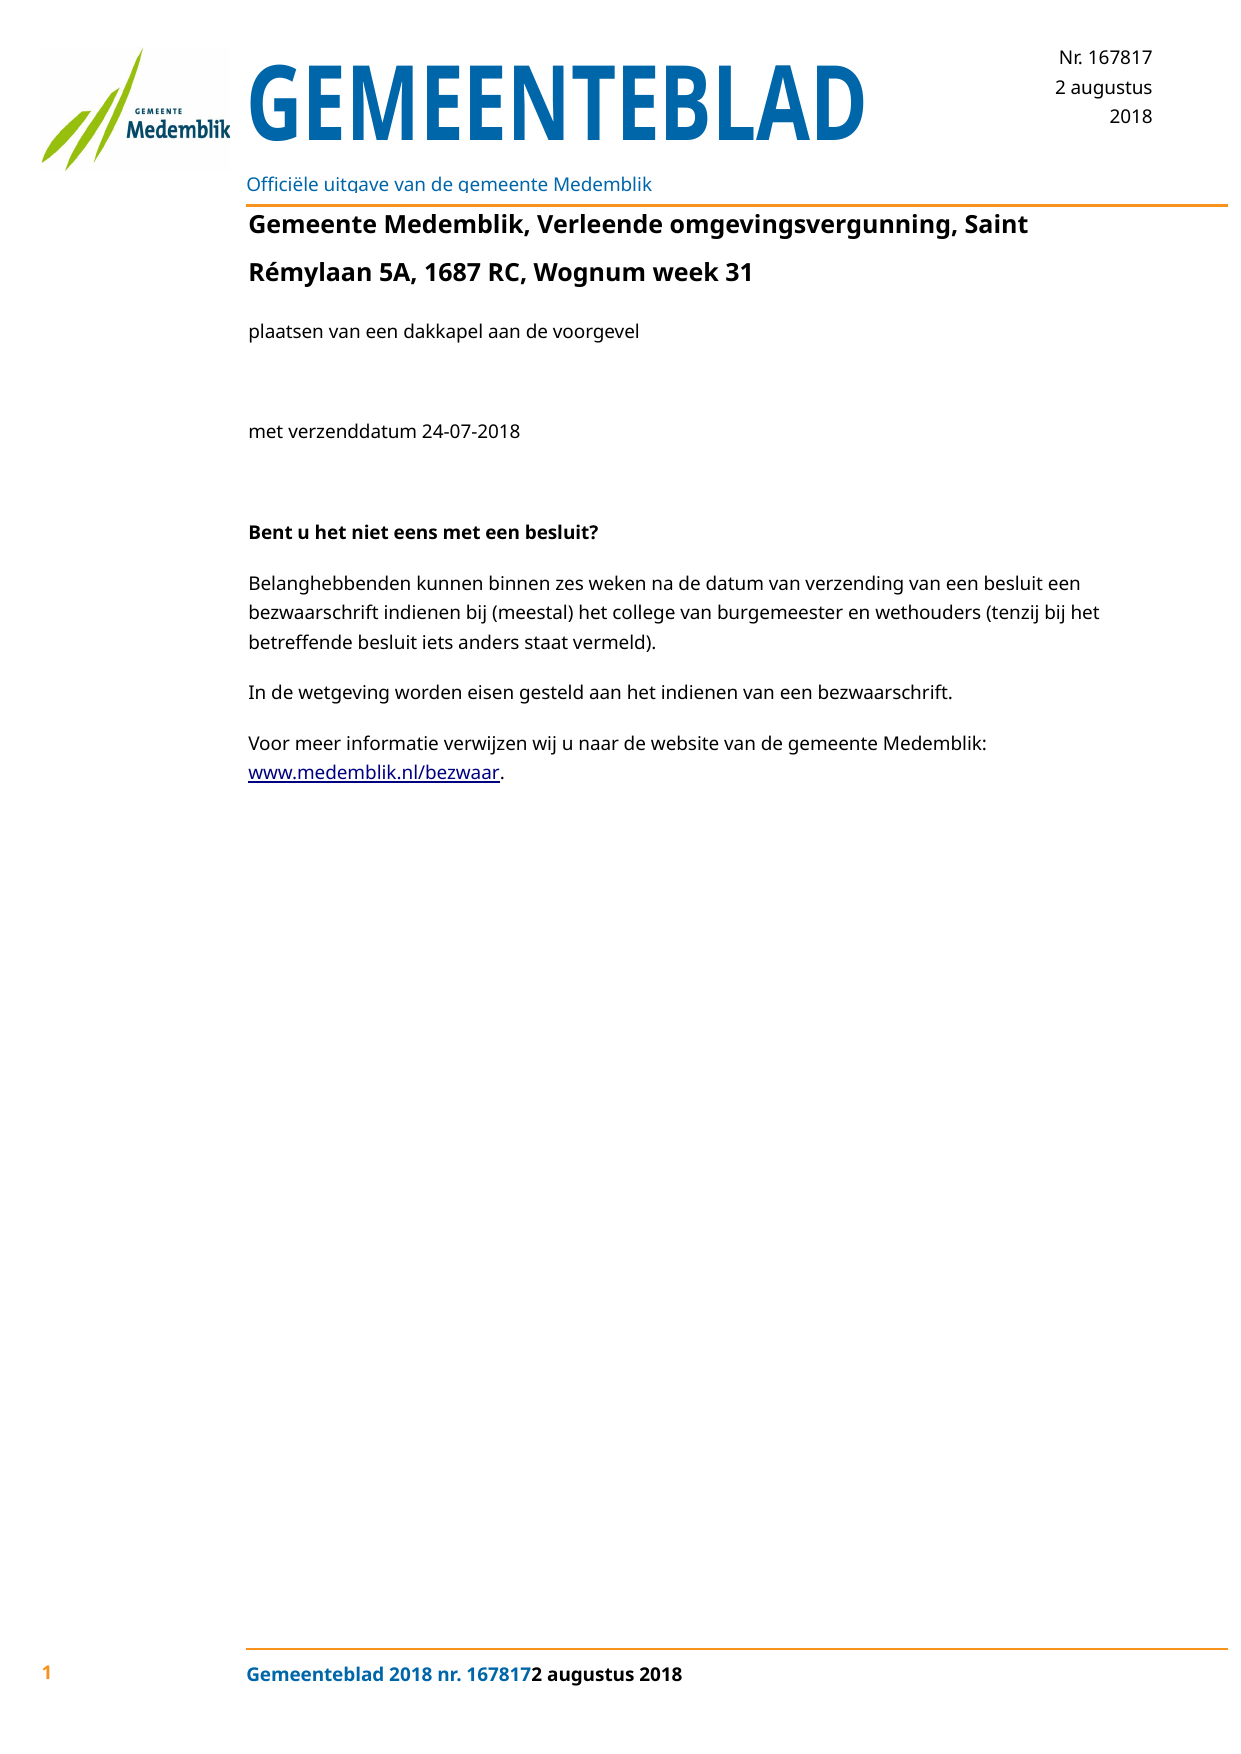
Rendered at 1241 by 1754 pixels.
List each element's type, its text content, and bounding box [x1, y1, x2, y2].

text plaatsen van een dakkapel aan de voorgevel [248, 318, 1152, 344]
text Voor meer informatie verwijzen wij u naar de website van de gemeente Medemblik: www.medemblik.nl/bezwaar. [248, 730, 1152, 785]
text In de wetgeving worden eisen gesteld aan het indienen van een bezwaarschrift. [248, 679, 1152, 705]
picture [41, 47, 231, 172]
text Bent u het niet eens met een besluit? [248, 519, 1152, 545]
text met verzenddatum 24-07-2018 [248, 419, 1152, 444]
text Gemeente Medemblik, Verleende omgevingsvergunning, Saint Rémylaan 5A, 1687 RC, Wognum week 31 [248, 207, 1152, 288]
text Belanghebbenden kunnen binnen zes weken na de datum van verzending van een besluit een bezwaarschrift indienen bij (meestal) het college van burgemeester en wethouders (tenzij bij het betreffende besluit iets anders staat vermeld). [248, 570, 1152, 655]
